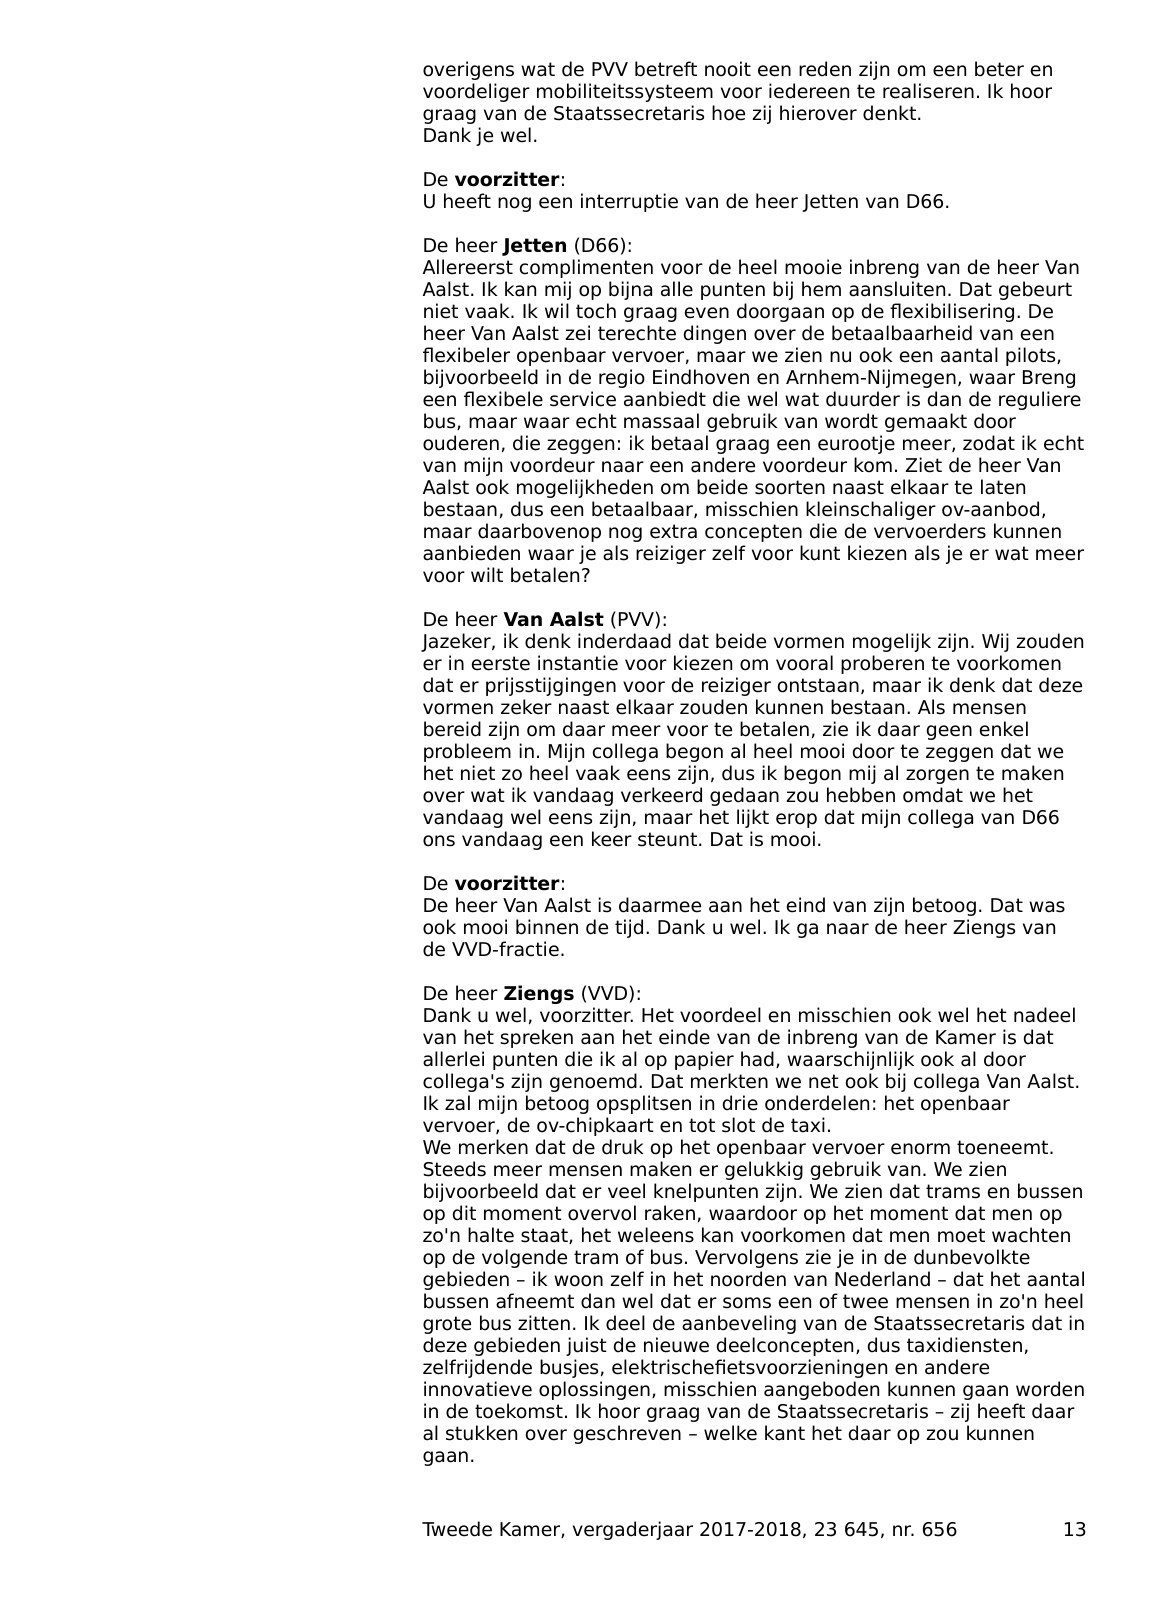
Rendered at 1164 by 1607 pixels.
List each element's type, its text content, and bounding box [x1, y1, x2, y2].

text De heer Jetten (D66): [422, 235, 1087, 257]
text De voorzitter: [422, 873, 1087, 895]
text De voorzitter: [422, 169, 1087, 191]
text Jazeker, ik denk inderdaad dat beide vormen mogelijk zijn. Wij zouden er in eerste instantie voor kiezen om vooral proberen te voorkomen dat er prijsstijgingen voor de reiziger ontstaan, maar ik denk dat deze vormen zeker naast elkaar zouden kunnen bestaan. Als mensen bereid zijn om daar meer voor te betalen, zie ik daar geen enkel probleem in. Mijn collega begon al heel mooi door te zeggen dat we het niet zo heel vaak eens zijn, dus ik begon mij al zorgen te maken over wat ik vandaag verkeerd gedaan zou hebben omdat we het vandaag wel eens zijn, maar het lijkt erop dat mijn collega van D66 ons vandaag een keer steunt. Dat is mooi. [422, 631, 1087, 851]
text Dank je wel. [422, 125, 1087, 147]
text Dank u wel, voorzitter. Het voordeel en misschien ook wel het nadeel van het spreken aan het einde van de inbreng van de Kamer is dat allerlei punten die ik al op papier had, waarschijnlijk ook al door collega's zijn genoemd. Dat merkten we net ook bij collega Van Aalst. Ik zal mijn betoog opsplitsen in drie onderdelen: het openbaar vervoer, de ov-chipkaart en tot slot de taxi. [422, 1005, 1087, 1137]
text overigens wat de PVV betreft nooit een reden zijn om een beter en voordeliger mobiliteitssysteem voor iedereen te realiseren. Ik hoor graag van de Staatssecretaris hoe zij hierover denkt. [422, 59, 1087, 125]
text We merken dat de druk op het openbaar vervoer enorm toeneemt. Steeds meer mensen maken er gelukkig gebruik van. We zien bijvoorbeeld dat er veel knelpunten zijn. We zien dat trams en bussen op dit moment overvol raken, waardoor op het moment dat men op zo'n halte staat, het weleens kan voorkomen dat men moet wachten op de volgende tram of bus. Vervolgens zie je in de dunbevolkte gebieden – ik woon zelf in het noorden van Nederland – dat het aantal bussen afneemt dan wel dat er soms een of twee mensen in zo'n heel grote bus zitten. Ik deel de aanbeveling van de Staatssecretaris dat in deze gebieden juist de nieuwe deelconcepten, dus taxidiensten, zelfrijdende busjes, elektrischefietsvoorzieningen en andere innovatieve oplossingen, misschien aangeboden kunnen gaan worden in de toekomst. Ik hoor graag van de Staatssecretaris – zij heeft daar al stukken over geschreven – welke kant het daar op zou kunnen gaan. [422, 1137, 1087, 1467]
text De heer Van Aalst (PVV): [422, 609, 1087, 631]
text De heer Van Aalst is daarmee aan het eind van zijn betoog. Dat was ook mooi binnen de tijd. Dank u wel. Ik ga naar de heer Ziengs van de VVD-fractie. [422, 895, 1087, 961]
text Allereerst complimenten voor de heel mooie inbreng van de heer Van Aalst. Ik kan mij op bijna alle punten bij hem aansluiten. Dat gebeurt niet vaak. Ik wil toch graag even doorgaan op de flexibilisering. De heer Van Aalst zei terechte dingen over de betaalbaarheid van een flexibeler openbaar vervoer, maar we zien nu ook een aantal pilots, bijvoorbeeld in de regio Eindhoven en Arnhem-Nijmegen, waar Breng een flexibele service aanbiedt die wel wat duurder is dan de reguliere bus, maar waar echt massaal gebruik van wordt gemaakt door ouderen, die zeggen: ik betaal graag een eurootje meer, zodat ik echt van mijn voordeur naar een andere voordeur kom. Ziet de heer Van Aalst ook mogelijkheden om beide soorten naast elkaar te laten bestaan, dus een betaalbaar, misschien kleinschaliger ov-aanbod, maar daarbovenop nog extra concepten die de vervoerders kunnen aanbieden waar je als reiziger zelf voor kunt kiezen als je er wat meer voor wilt betalen? [422, 257, 1087, 587]
text U heeft nog een interruptie van de heer Jetten van D66. [422, 191, 1087, 213]
text De heer Ziengs (VVD): [422, 983, 1087, 1005]
